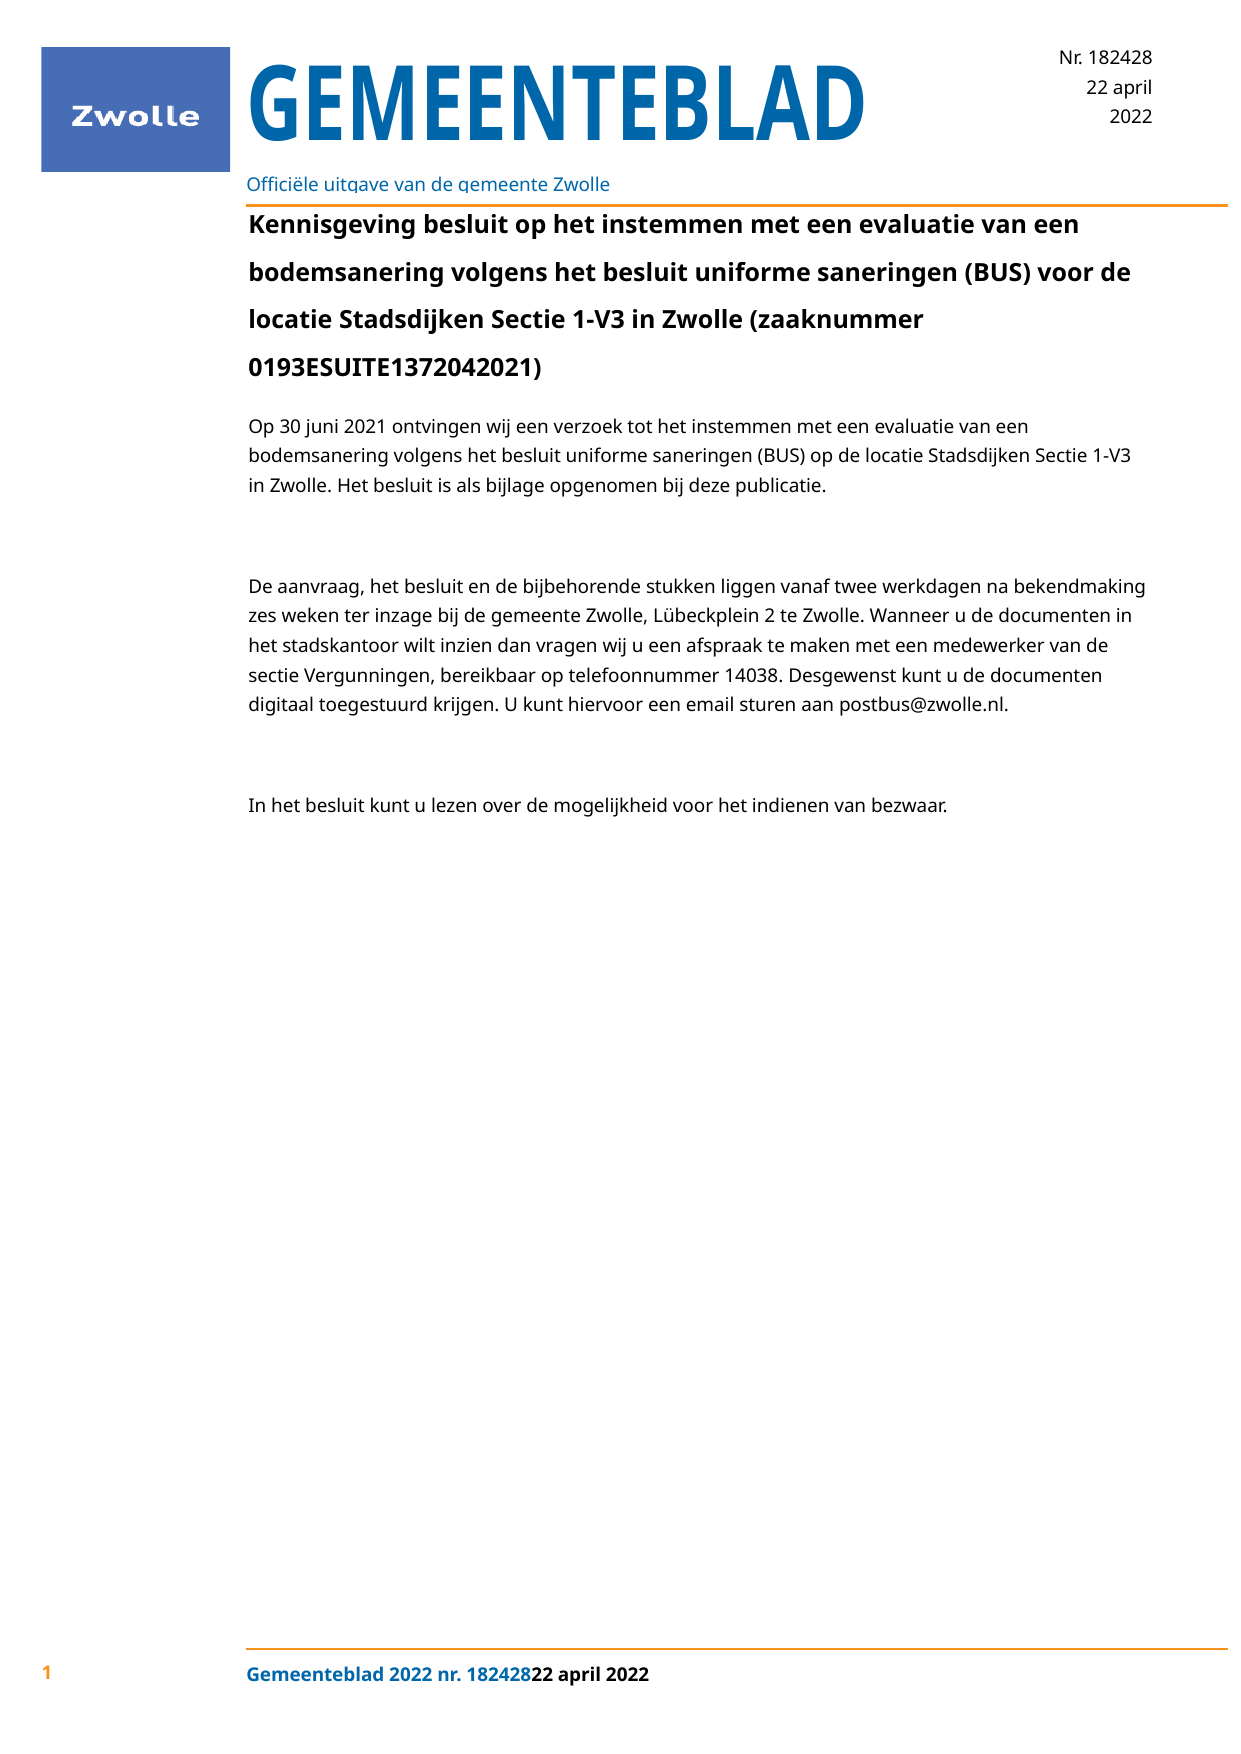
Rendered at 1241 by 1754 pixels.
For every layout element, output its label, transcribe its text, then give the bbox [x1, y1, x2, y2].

text In het besluit kunt u lezen over de mogelijkheid voor het indienen van bezwaar. [248, 792, 1152, 818]
text De aanvraag, het besluit en de bijbehorende stukken liggen vanaf twee werkdagen na bekendmaking zes weken ter inzage bij de gemeente Zwolle, Lübeckplein 2 te Zwolle. Wanneer u de documenten in het stadskantoor wilt inzien dan vragen wij u een afspraak te maken met een medewerker van de sectie Vergunningen, bereikbaar op telefoonnummer 14038. Desgewenst kunt u de documenten digitaal toegestuurd krijgen. U kunt hiervoor een email sturen aan postbus@zwolle.nl. [248, 573, 1152, 717]
text Op 30 juni 2021 ontvingen wij een verzoek tot het instemmen met een evaluatie van een bodemsanering volgens het besluit uniforme saneringen (BUS) op de locatie Stadsdijken Sectie 1-V3 in Zwolle. Het besluit is als bijlage opgenomen bij deze publicatie. [248, 413, 1152, 498]
text Kennisgeving besluit op het instemmen met een evaluatie van een bodemsanering volgens het besluit uniforme saneringen (BUS) voor de locatie Stadsdijken Sectie 1-V3 in Zwolle (zaaknummer 0193ESUITE1372042021) [248, 207, 1152, 384]
picture [41, 47, 231, 172]
